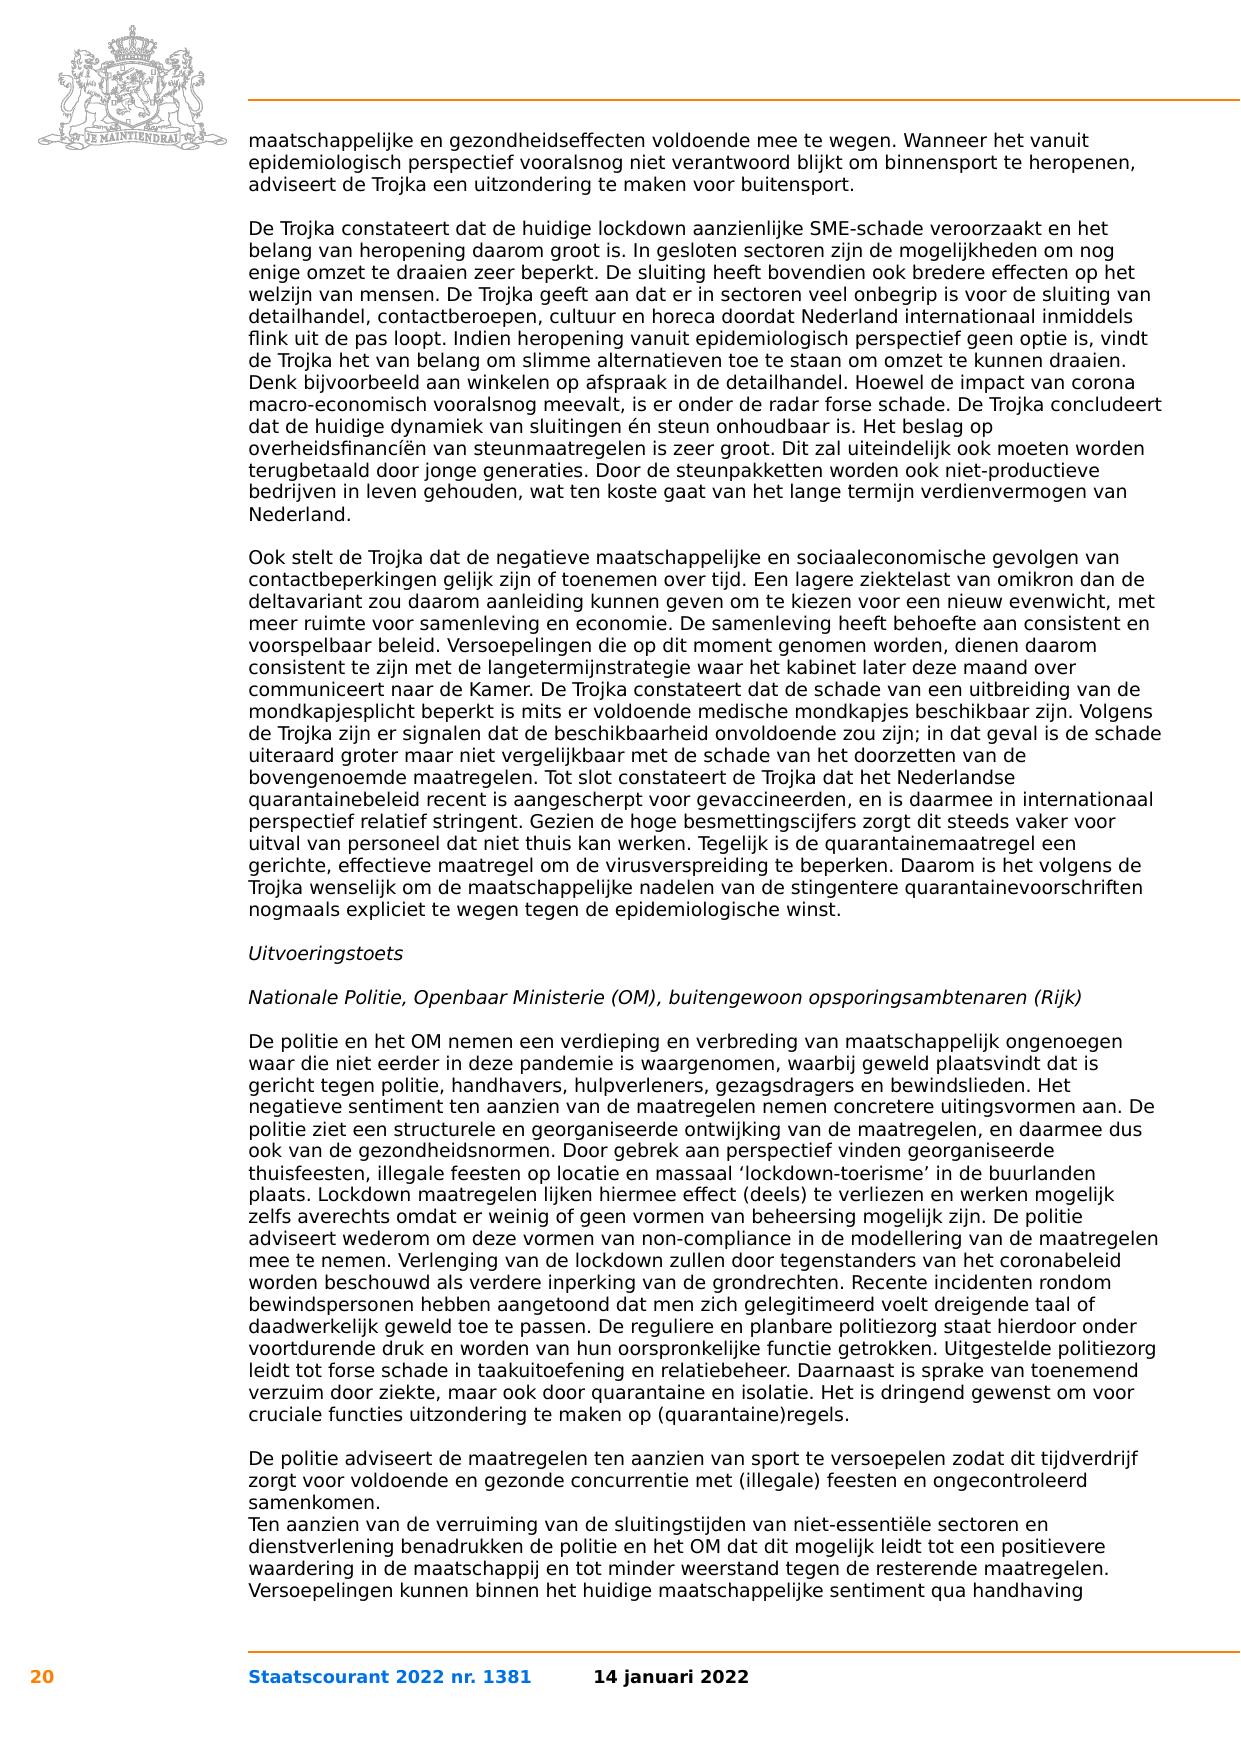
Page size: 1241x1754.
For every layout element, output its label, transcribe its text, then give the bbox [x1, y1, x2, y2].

text Ten aanzien van de verruiming van de sluitingstijden van niet-essentiële sectoren en dienstverlening benadrukken de politie en het OM dat dit mogelijk leidt tot een positievere waardering in de maatschappij en tot minder weerstand tegen de resterende maatregelen. Versoepelingen kunnen binnen het huidige maatschappelijke sentiment qua handhaving [248, 1514, 1163, 1602]
text maatschappelijke en gezondheidseffecten voldoende mee te wegen. Wanneer het vanuit epidemiologisch perspectief vooralsnog niet verantwoord blijkt om binnensport te heropenen, adviseert de Trojka een uitzondering te maken voor buitensport. [248, 130, 1163, 196]
subtitle Nationale Politie, Openbaar Ministerie (OM), buitengewoon opsporingsambtenaren (Rijk) [248, 987, 1163, 1009]
picture [38, 25, 227, 150]
text De politie en het OM nemen een verdieping en verbreding van maatschappelijk ongenoegen waar die niet eerder in deze pandemie is waargenomen, waarbij geweld plaatsvindt dat is gericht tegen politie, handhavers, hulpverleners, gezagsdragers en bewindslieden. Het negatieve sentiment ten aanzien van de maatregelen nemen concretere uitingsvormen aan. De politie ziet een structurele en georganiseerde ontwijking van de maatregelen, en daarmee dus ook van de gezondheidsnormen. Door gebrek aan perspectief vinden georganiseerde thuisfeesten, illegale feesten op locatie en massaal ‘lockdown-toerisme’ in de buurlanden plaats. Lockdown maatregelen lijken hiermee effect (deels) te verliezen en werken mogelijk zelfs averechts omdat er weinig of geen vormen van beheersing mogelijk zijn. De politie adviseert wederom om deze vormen van non-compliance in de modellering van de maatregelen mee te nemen. Verlenging van de lockdown zullen door tegenstanders van het coronabeleid worden beschouwd als verdere inperking van de grondrechten. Recente incidenten rondom bewindspersonen hebben aangetoond dat men zich gelegitimeerd voelt dreigende taal of daadwerkelijk geweld toe te passen. De reguliere en planbare politiezorg staat hierdoor onder voortdurende druk en worden van hun oorspronkelijke functie getrokken. Uitgestelde politiezorg leidt tot forse schade in taakuitoefening en relatiebeheer. Daarnaast is sprake van toenemend verzuim door ziekte, maar ook door quarantaine en isolatie. Het is dringend gewenst om voor cruciale functies uitzondering te maken op (quarantaine)regels. [248, 1031, 1163, 1426]
subtitle Uitvoeringstoets [248, 943, 1163, 965]
text De politie adviseert de maatregelen ten aanzien van sport te versoepelen zodat dit tijdverdrijf zorgt voor voldoende en gezonde concurrentie met (illegale) feesten en ongecontroleerd samenkomen. [248, 1448, 1163, 1514]
text De Trojka constateert dat de huidige lockdown aanzienlijke SME-schade veroorzaakt en het belang van heropening daarom groot is. In gesloten sectoren zijn de mogelijkheden om nog enige omzet te draaien zeer beperkt. De sluiting heeft bovendien ook bredere effecten op het welzijn van mensen. De Trojka geeft aan dat er in sectoren veel onbegrip is voor de sluiting van detailhandel, contactberoepen, cultuur en horeca doordat Nederland internationaal inmiddels flink uit de pas loopt. Indien heropening vanuit epidemiologisch perspectief geen optie is, vindt de Trojka het van belang om slimme alternatieven toe te staan om omzet te kunnen draaien. Denk bijvoorbeeld aan winkelen op afspraak in de detailhandel. Hoewel de impact van corona macro-economisch vooralsnog meevalt, is er onder de radar forse schade. De Trojka concludeert dat de huidige dynamiek van sluitingen én steun onhoudbaar is. Het beslag op overheidsfinancíën van steunmaatregelen is zeer groot. Dit zal uiteindelijk ook moeten worden terugbetaald door jonge generaties. Door de steunpakketten worden ook niet-productieve bedrijven in leven gehouden, wat ten koste gaat van het lange termijn verdienvermogen van Nederland. [248, 218, 1163, 525]
text Ook stelt de Trojka dat de negatieve maatschappelijke en sociaaleconomische gevolgen van contactbeperkingen gelijk zijn of toenemen over tijd. Een lagere ziektelast van omikron dan de deltavariant zou daarom aanleiding kunnen geven om te kiezen voor een nieuw evenwicht, met meer ruimte voor samenleving en economie. De samenleving heeft behoefte aan consistent en voorspelbaar beleid. Versoepelingen die op dit moment genomen worden, dienen daarom consistent te zijn met de langetermijnstrategie waar het kabinet later deze maand over communiceert naar de Kamer. De Trojka constateert dat de schade van een uitbreiding van de mondkapjesplicht beperkt is mits er voldoende medische mondkapjes beschikbaar zijn. Volgens de Trojka zijn er signalen dat de beschikbaarheid onvoldoende zou zijn; in dat geval is de schade uiteraard groter maar niet vergelijkbaar met de schade van het doorzetten van de bovengenoemde maatregelen. Tot slot constateert de Trojka dat het Nederlandse quarantainebeleid recent is aangescherpt voor gevaccineerden, en is daarmee in internationaal perspectief relatief stringent. Gezien de hoge besmettingscijfers zorgt dit steeds vaker voor uitval van personeel dat niet thuis kan werken. Tegelijk is de quarantainemaatregel een gerichte, effectieve maatregel om de virusverspreiding te beperken. Daarom is het volgens de Trojka wenselijk om de maatschappelijke nadelen van de stingentere quarantainevoorschriften nogmaals expliciet te wegen tegen de epidemiologische winst. [248, 547, 1163, 921]
